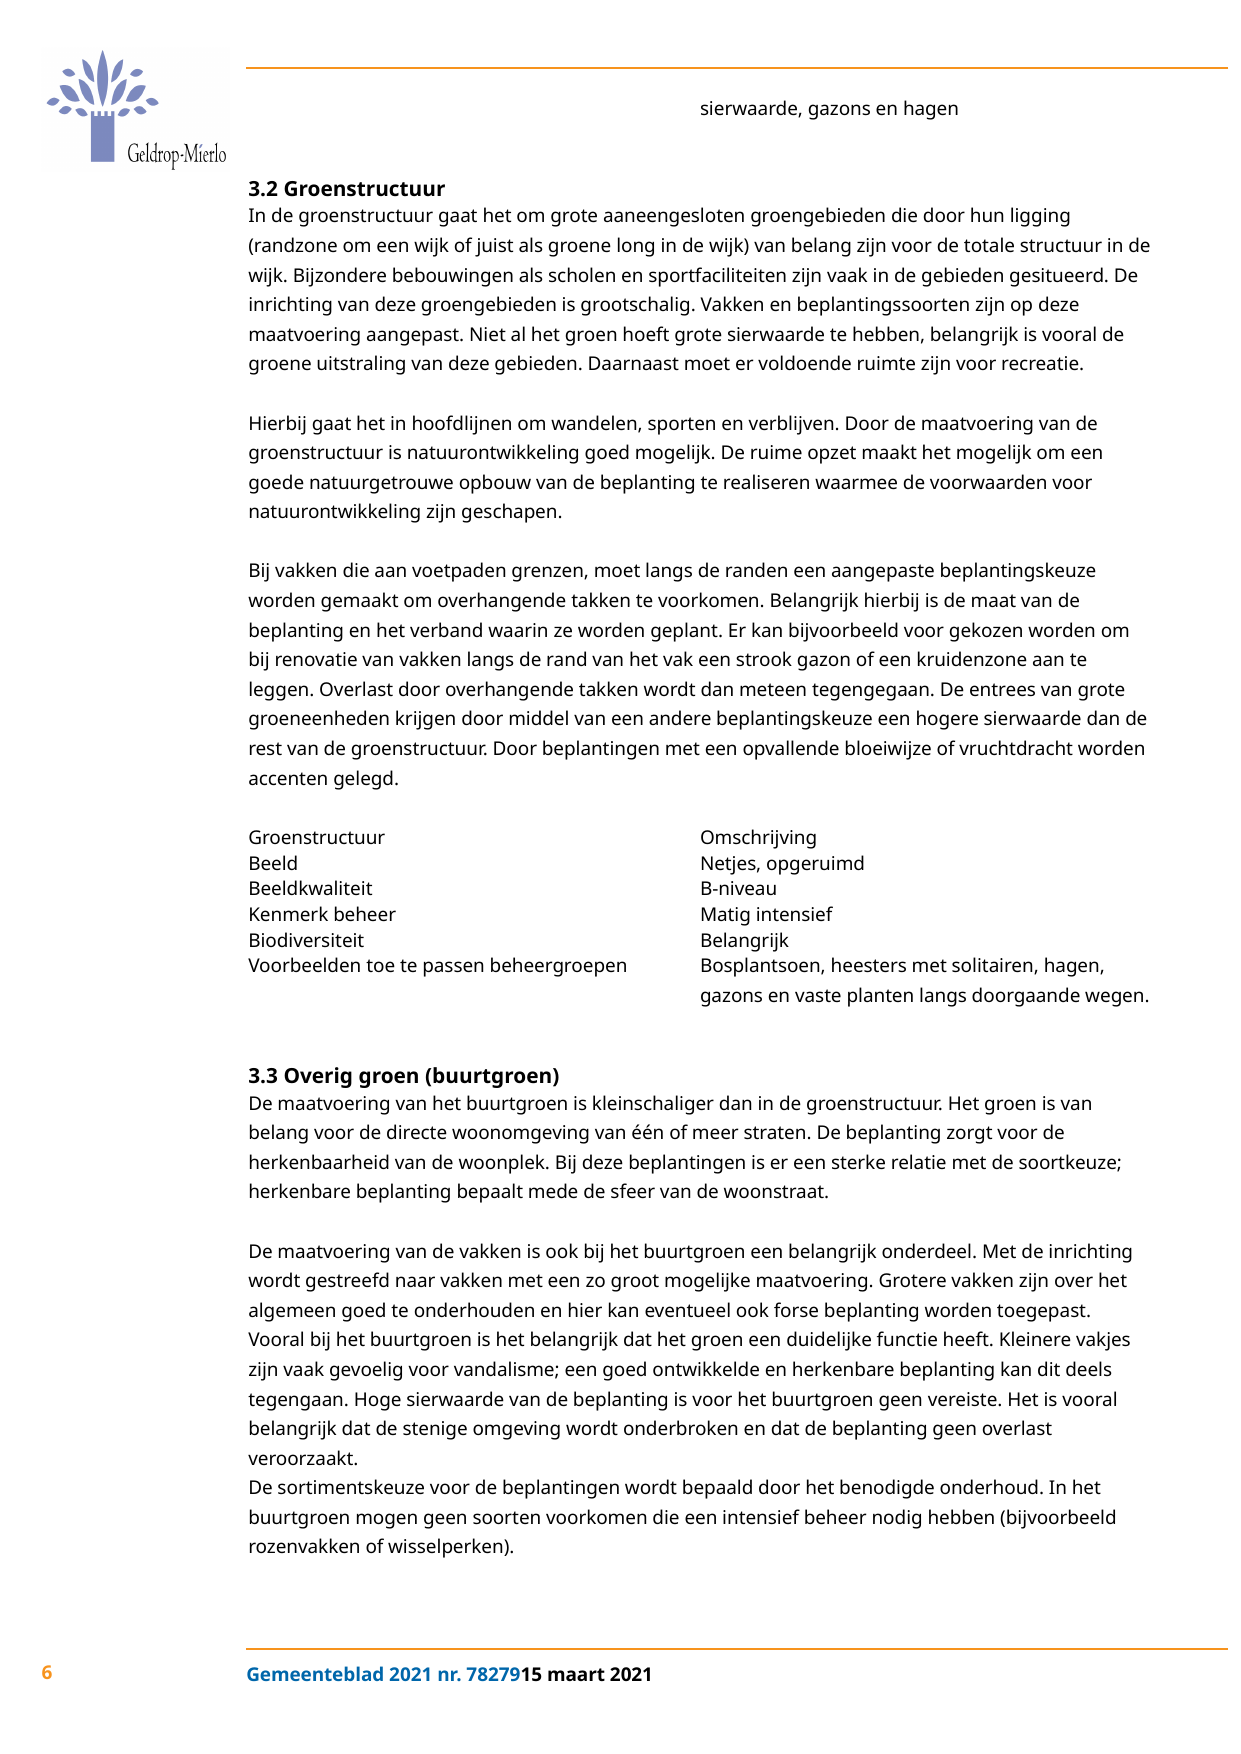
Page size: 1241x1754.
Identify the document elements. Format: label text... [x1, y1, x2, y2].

text In de groenstructuur gaat het om grote aaneengesloten groengebieden die door hun ligging (randzone om een wijk of juist als groene long in de wijk) van belang zijn voor de totale structuur in de wijk. Bijzondere bebouwingen als scholen en sportfaciliteiten zijn vaak in de gebieden gesitueerd. De inrichting van deze groengebieden is grootschalig. Vakken en beplantingssoorten zijn op deze maatvoering aangepast. Niet al het groen hoeft grote sierwaarde te hebben, belangrijk is vooral de groene uitstraling van deze gebieden. Daarnaast moet er voldoende ruimte zijn voor recreatie. [248, 203, 1152, 376]
table_cell sierwaarde, gazons en hagen [700, 95, 1152, 121]
text Bij vakken die aan voetpaden grenzen, moet langs de randen een aangepaste beplantingskeuze worden gemaakt om overhangende takken te voorkomen. Belangrijk hierbij is de maat van de beplanting en het verband waarin ze worden geplant. Er kan bijvoorbeeld voor gekozen worden om bij renovatie van vakken langs de rand van het vak een strook gazon of een kruidenzone aan te leggen. Overlast door overhangende takken wordt dan meteen tegengegaan. De entrees van grote groeneenheden krijgen door middel van een andere beplantingskeuze een hogere sierwaarde dan de rest van de groenstructuur. Door beplantingen met een opvallende bloeiwijze of vruchtdracht worden accenten gelegd. [248, 558, 1152, 790]
text De sortimentskeuze voor de beplantingen wordt bepaald door het benodigde onderhoud. In het buurtgroen mogen geen soorten voorkomen die een intensief beheer nodig hebben (bijvoorbeeld rozenvakken of wisselperken). [248, 1474, 1152, 1559]
table_cell Beeld [248, 850, 700, 875]
table_header Omschrijving [700, 824, 1152, 850]
table_cell Kenmerk beheer [248, 901, 700, 927]
text Hierbij gaat het in hoofdlijnen om wandelen, sporten en verblijven. Door de maatvoering van de groenstructuur is natuurontwikkeling goed mogelijk. De ruime opzet maakt het mogelijk om een goede natuurgetrouwe opbouw van de beplanting te realiseren waarmee de voorwaarden voor natuurontwikkeling zijn geschapen. [248, 410, 1152, 524]
text De maatvoering van de vakken is ook bij het buurtgroen een belangrijk onderdeel. Met de inrichting wordt gestreefd naar vakken met een zo groot mogelijke maatvoering. Grotere vakken zijn over het algemeen goed te onderhouden en hier kan eventueel ook forse beplanting worden toegepast. Vooral bij het buurtgroen is het belangrijk dat het groen een duidelijke functie heeft. Kleinere vakjes zijn vaak gevoelig voor vandalisme; een goed ontwikkelde en herkenbare beplanting kan dit deels tegengaan. Hoge sierwaarde van de beplanting is voor het buurtgroen geen vereiste. Het is vooral belangrijk dat de stenige omgeving wordt onderbroken en dat de beplanting geen overlast veroorzaakt. [248, 1238, 1152, 1471]
table_cell Netjes, opgeruimd [700, 850, 1152, 875]
text 3.3 Overig groen (buurtgroen) [248, 1062, 1152, 1090]
text De maatvoering van het buurtgroen is kleinschaliger dan in de groenstructuur. Het groen is van belang voor de directe woonomgeving van één of meer straten. De beplanting zorgt voor de herkenbaarheid van de woonplek. Bij deze beplantingen is er een sterke relatie met de soortkeuze; herkenbare beplanting bepaalt mede de sfeer van de woonstraat. [248, 1090, 1152, 1204]
table_cell B-niveau [700, 875, 1152, 901]
table_cell Biodiversiteit [248, 927, 700, 953]
table_header Groenstructuur [248, 824, 700, 850]
table_cell [248, 95, 700, 121]
table_cell Belangrijk [700, 927, 1152, 953]
table_cell Bosplantsoen, heesters met solitairen, hagen, gazons en vaste planten langs doorgaande wegen. [700, 953, 1152, 1008]
table_cell Matig intensief [700, 901, 1152, 927]
text 3.2 Groenstructuur [248, 174, 1152, 203]
table_cell Beeldkwaliteit [248, 875, 700, 901]
picture [41, 47, 231, 172]
table_cell Voorbeelden toe te passen beheergroepen [248, 953, 700, 1008]
